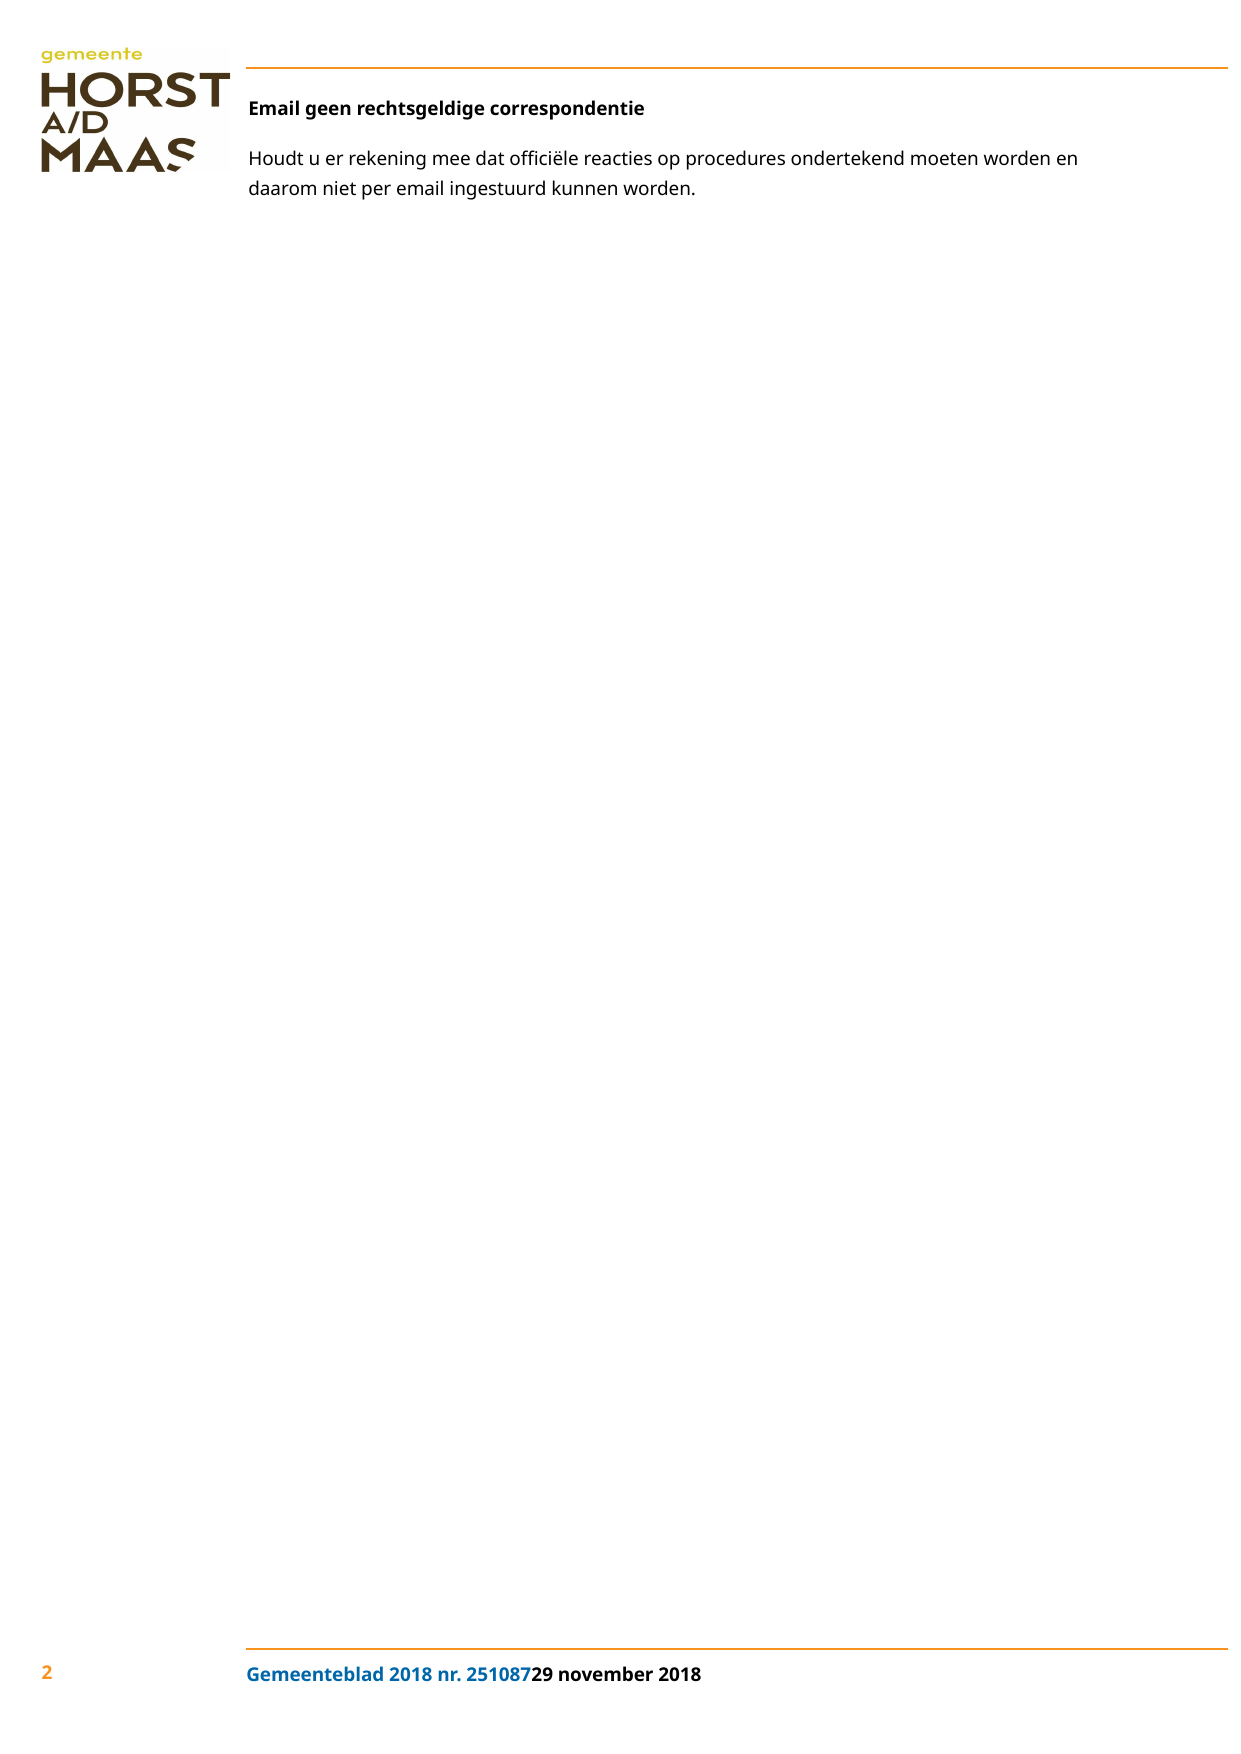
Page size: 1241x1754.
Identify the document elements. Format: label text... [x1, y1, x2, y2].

picture [41, 47, 231, 172]
text Houdt u er rekening mee dat officiële reacties op procedures ondertekend moeten worden en daarom niet per email ingestuurd kunnen worden. [248, 145, 1152, 201]
text Email geen rechtsgeldige correspondentie [248, 95, 1152, 121]
